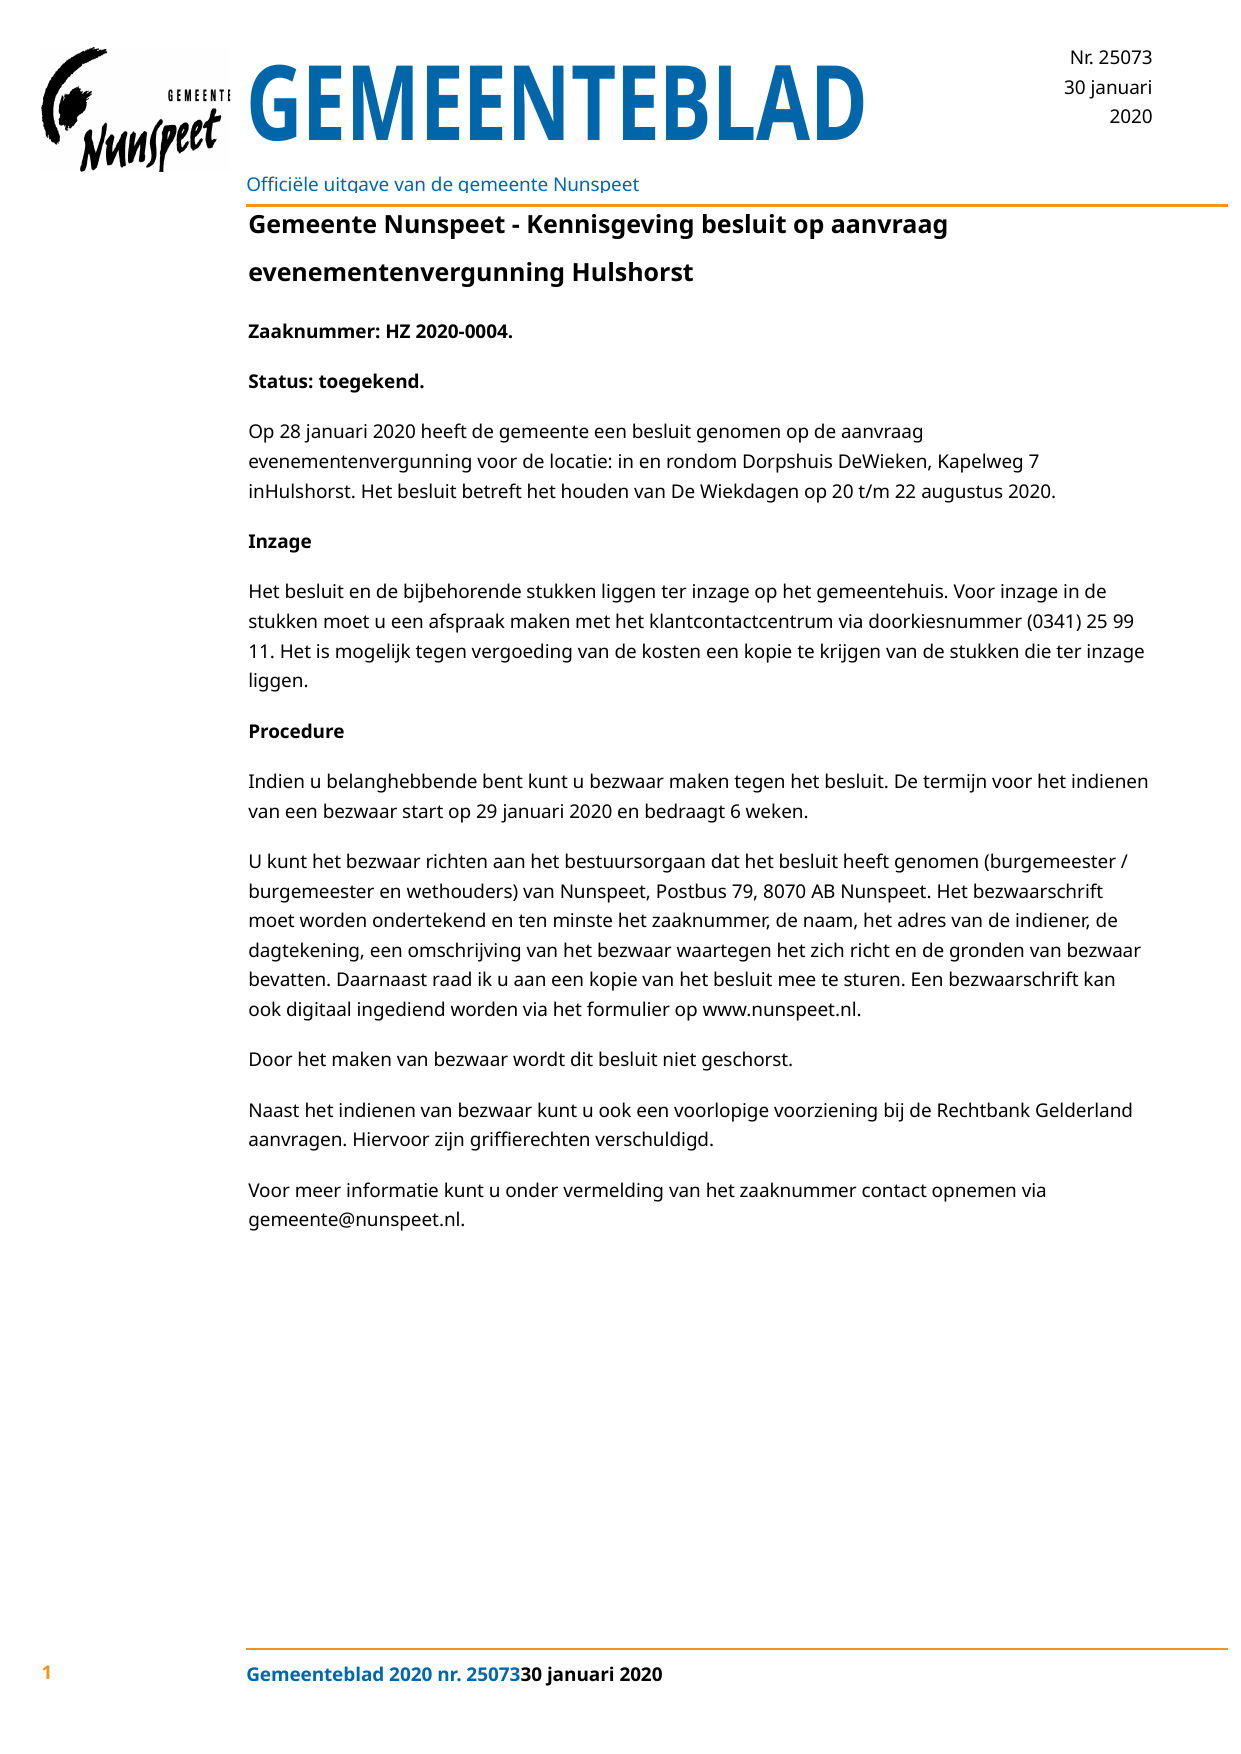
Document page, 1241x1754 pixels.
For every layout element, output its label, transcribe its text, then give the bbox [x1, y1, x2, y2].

text Naast het indienen van bezwaar kunt u ook een voorlopige voorziening bij de Rechtbank Gelderland aanvragen. Hiervoor zijn griffierechten verschuldigd. [248, 1097, 1152, 1152]
text Voor meer informatie kunt u onder vermelding van het zaaknummer contact opnemen via gemeente@nunspeet.nl. [248, 1177, 1152, 1232]
text Procedure [248, 718, 1152, 744]
text Door het maken van bezwaar wordt dit besluit niet geschorst. [248, 1047, 1152, 1072]
text U kunt het bezwaar richten aan het bestuursorgaan dat het besluit heeft genomen (burgemeester / burgemeester en wethouders) van Nunspeet, Postbus 79, 8070 AB Nunspeet. Het bezwaarschrift moet worden ondertekend en ten minste het zaaknummer, de naam, het adres van de indiener, de dagtekening, een omschrijving van het bezwaar waartegen het zich richt en de gronden van bezwaar bevatten. Daarnaast raad ik u aan een kopie van het besluit mee te sturen. Een bezwaarschrift kan ook digitaal ingediend worden via het formulier op www.nunspeet.nl. [248, 848, 1152, 1022]
text Indien u belanghebbende bent kunt u bezwaar maken tegen het besluit. De termijn voor het indienen van een bezwaar start op 29 januari 2020 en bedraagt 6 weken. [248, 768, 1152, 824]
text Status: toegekend. [248, 368, 1152, 394]
picture [41, 47, 231, 172]
text Gemeente Nunspeet - Kennisgeving besluit op aanvraag evenementenvergunning Hulshorst [248, 207, 1152, 288]
text Inzage [248, 528, 1152, 554]
text Zaaknummer: HZ 2020-0004. [248, 318, 1152, 344]
text Op 28 januari 2020 heeft de gemeente een besluit genomen op de aanvraag evenementenvergunning voor de locatie: in en rondom Dorpshuis DeWieken, Kapelweg 7 inHulshorst. Het besluit betreft het houden van De Wiekdagen op 20 t/m 22 augustus 2020. [248, 419, 1152, 504]
text Het besluit en de bijbehorende stukken liggen ter inzage op het gemeentehuis. Voor inzage in de stukken moet u een afspraak maken met het klantcontactcentrum via doorkiesnummer (0341) 25 99 11. Het is mogelijk tegen vergoeding van de kosten een kopie te krijgen van de stukken die ter inzage liggen. [248, 579, 1152, 693]
